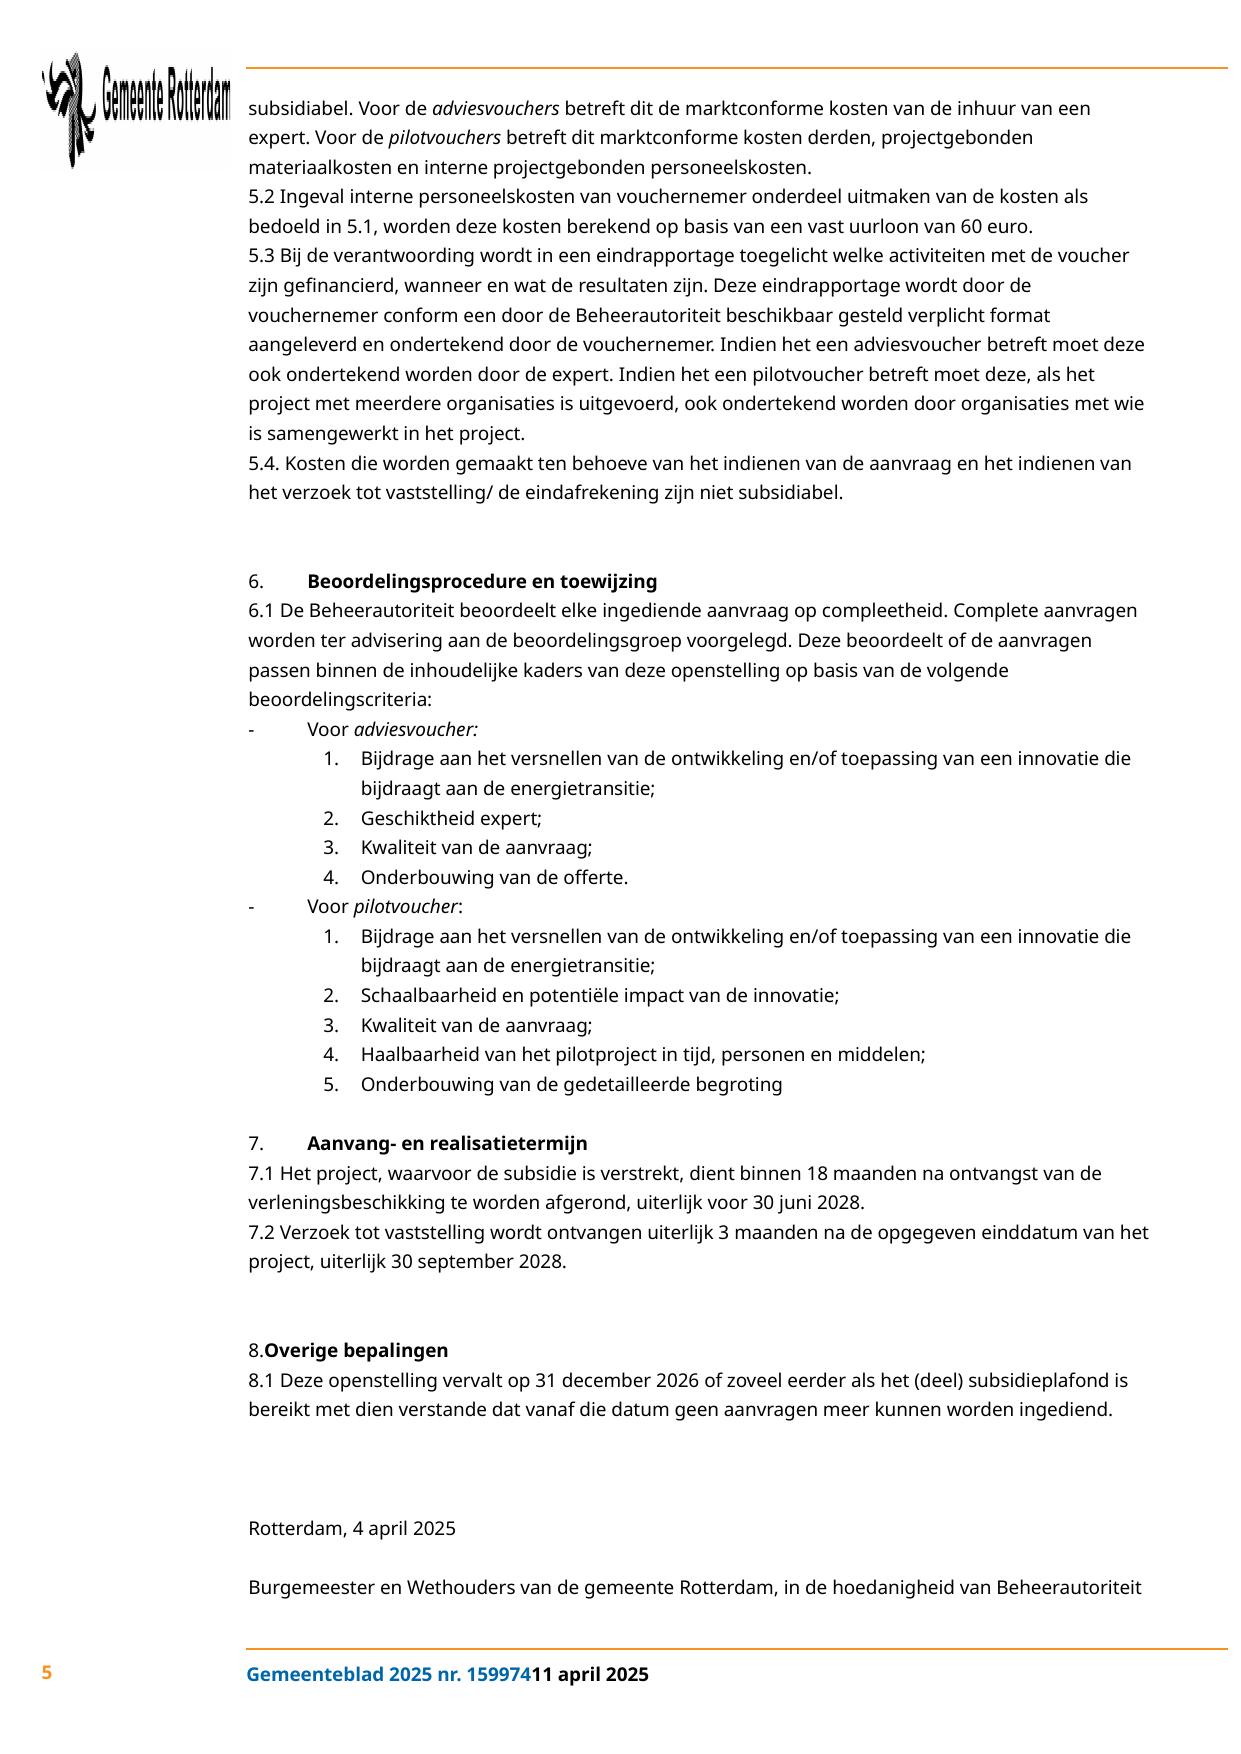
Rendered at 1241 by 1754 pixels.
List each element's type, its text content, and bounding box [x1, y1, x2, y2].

list Beoordelingsprocedure en toewijzing [248, 568, 1152, 594]
list Kwaliteit van de aanvraag; [323, 834, 1152, 860]
list Haalbaarheid van het pilotproject in tijd, personen en middelen; [323, 1041, 1152, 1067]
list Onderbouwing van de offerte. [323, 864, 1152, 890]
text 5.3 Bij de verantwoording wordt in een eindrapportage toegelicht welke activiteiten met de voucher zijn gefinancierd, wanneer en wat de resultaten zijn. Deze eindrapportage wordt door de vouchernemer conform een door de Beheerautoriteit beschikbaar gesteld verplicht format aangeleverd en ondertekend door de vouchernemer. Indien het een adviesvoucher betreft moet deze ook ondertekend worden door de expert. Indien het een pilotvoucher betreft moet deze, als het project met meerdere organisaties is uitgevoerd, ook ondertekend worden door organisaties met wie is samengewerkt in het project. [248, 243, 1152, 446]
text 5.4. Kosten die worden gemaakt ten behoeve van het indienen van de aanvraag en het indienen van het verzoek tot vaststelling/ de eindafrekening zijn niet subsidiabel. [248, 450, 1152, 505]
list Aanvang- en realisatietermijn [248, 1130, 1152, 1156]
text Rotterdam, 4 april 2025 [248, 1515, 1152, 1541]
list Voor pilotvoucher: [248, 893, 1152, 919]
text 8.1 Deze openstelling vervalt op 31 december 2026 of zoveel eerder als het (deel) subsidieplafond is bereikt met dien verstande dat vanaf die datum geen aanvragen meer kunnen worden ingediend. [248, 1367, 1152, 1422]
text 7.2 Verzoek tot vaststelling wordt ontvangen uiterlijk 3 maanden na de opgegeven einddatum van het project, uiterlijk 30 september 2028. [248, 1219, 1152, 1274]
text 8.Overige bepalingen [248, 1337, 1152, 1363]
list Bijdrage aan het versnellen van de ontwikkeling en/of toepassing van een innovatie die bijdraagt aan de energietransitie; [323, 923, 1152, 978]
text Burgemeester en Wethouders van de gemeente Rotterdam, in de hoedanigheid van Beheerautoriteit [248, 1574, 1152, 1600]
text 5.2 Ingeval interne personeelskosten van vouchernemer onderdeel uitmaken van de kosten als bedoeld in 5.1, worden deze kosten berekend op basis van een vast uurloon van 60 euro. [248, 183, 1152, 239]
text 7.1 Het project, waarvoor de subsidie is verstrekt, dient binnen 18 maanden na ontvangst van de verleningsbeschikking te worden afgerond, uiterlijk voor 30 juni 2028. [248, 1160, 1152, 1215]
list Kwaliteit van de aanvraag; [323, 1012, 1152, 1038]
text 6.1 De Beheerautoriteit beoordeelt elke ingediende aanvraag op compleetheid. Complete aanvragen worden ter advisering aan de beoordelingsgroep voorgelegd. Deze beoordeelt of de aanvragen passen binnen de inhoudelijke kaders van deze openstelling op basis van de volgende beoordelingscriteria: [248, 598, 1152, 712]
list Bijdrage aan het versnellen van de ontwikkeling en/of toepassing van een innovatie die bijdraagt aan de energietransitie; [323, 746, 1152, 801]
list Schaalbaarheid en potentiële impact van de innovatie; [323, 982, 1152, 1008]
list Onderbouwing van de gedetailleerde begroting [323, 1071, 1152, 1097]
picture [41, 47, 231, 172]
list Voor adviesvoucher: [248, 716, 1152, 742]
text subsidiabel. Voor de adviesvouchers betreft dit de marktconforme kosten van de inhuur van een expert. Voor de pilotvouchers betreft dit marktconforme kosten derden, projectgebonden materiaalkosten en interne projectgebonden personeelskosten. [248, 95, 1152, 180]
list Geschiktheid expert; [323, 805, 1152, 831]
